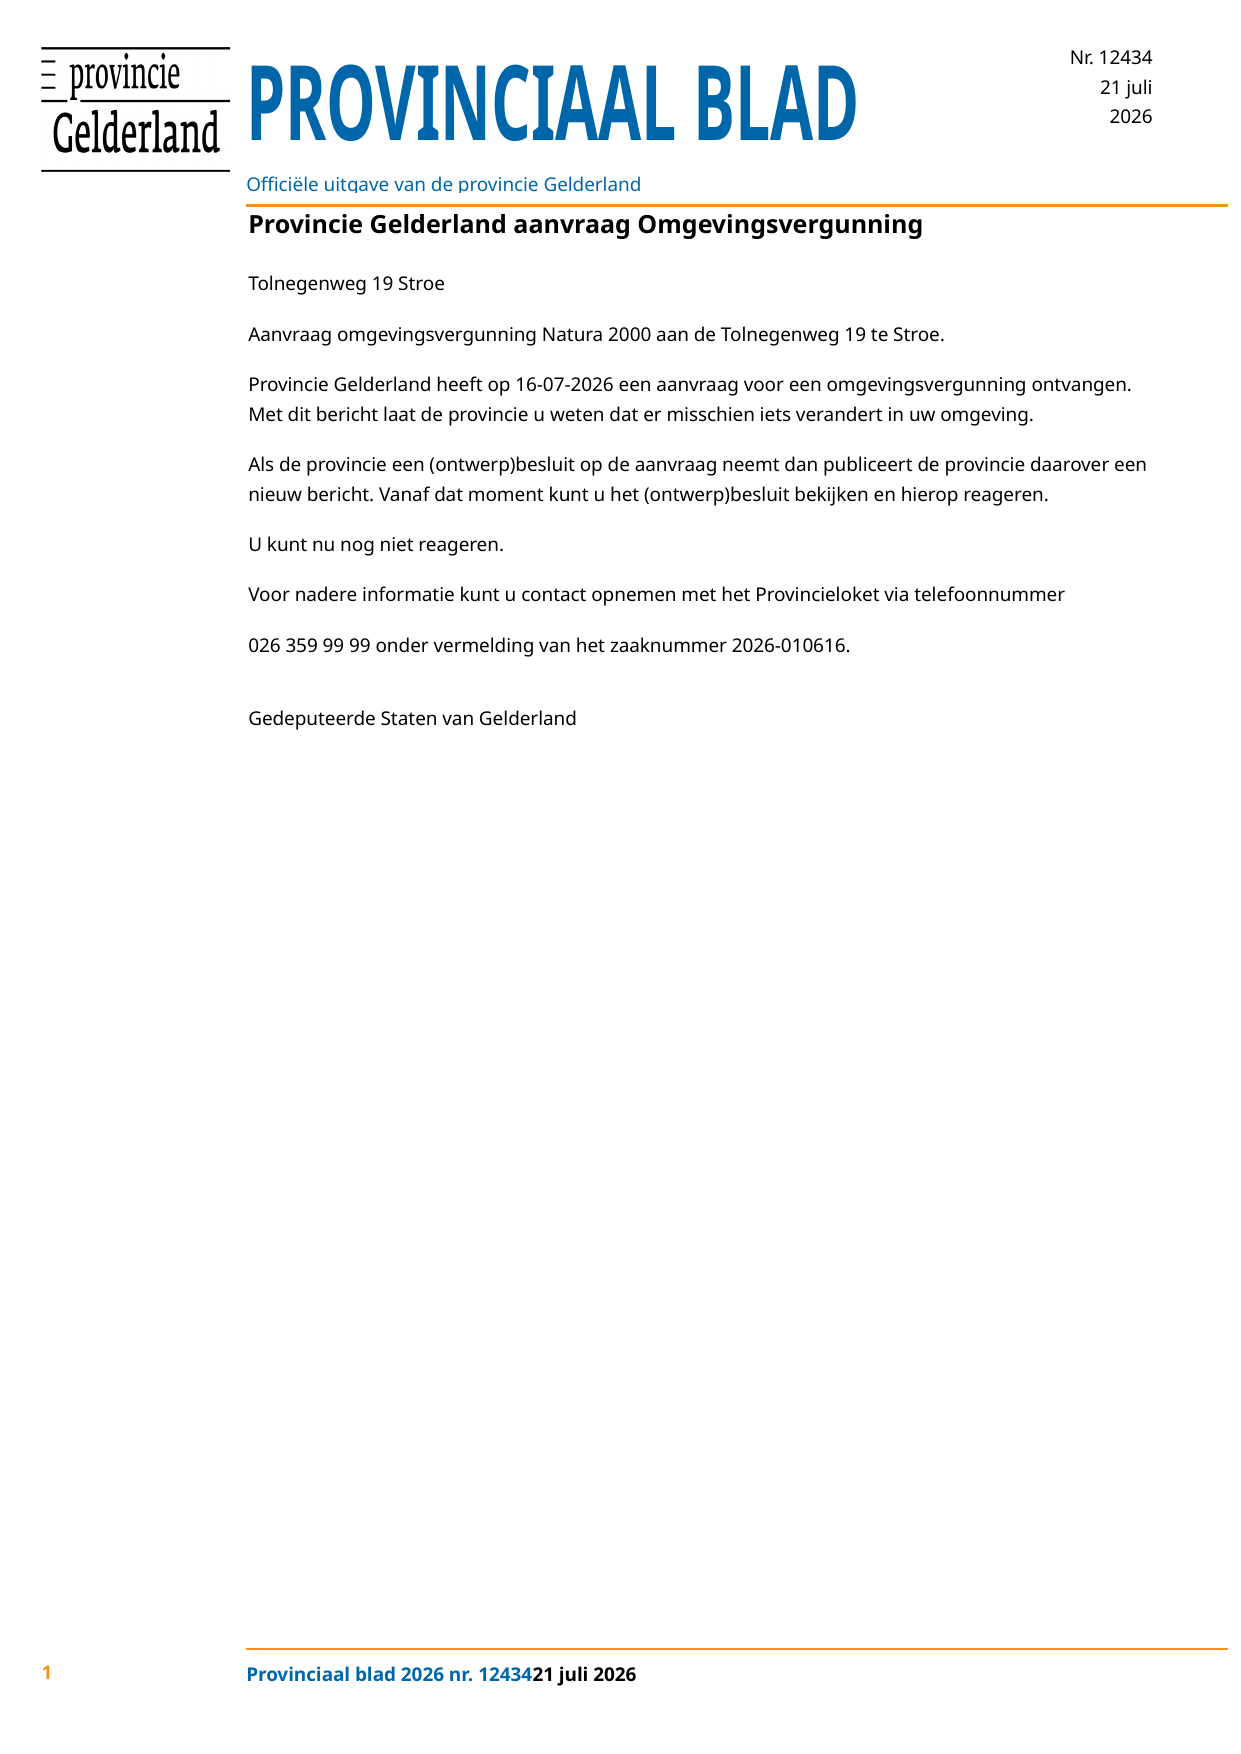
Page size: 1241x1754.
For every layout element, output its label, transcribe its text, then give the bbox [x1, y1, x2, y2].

text Provincie Gelderland heeft op 16-07-2026 een aanvraag voor een omgevingsvergunning ontvangen. Met dit bericht laat de provincie u weten dat er misschien iets verandert in uw omgeving. [248, 371, 1152, 426]
text Voor nadere informatie kunt u contact opnemen met het Provincieloket via telefoonnummer [248, 582, 1152, 607]
text U kunt nu nog niet reageren. [248, 531, 1152, 557]
text Provincie Gelderland aanvraag Omgevingsvergunning [248, 207, 1152, 241]
text Gedeputeerde Staten van Gelderland [248, 706, 1152, 731]
picture [41, 47, 231, 172]
text Als de provincie een (ontwerp)besluit op de aanvraag neemt dan publiceert de provincie daarover een nieuw bericht. Vanaf dat moment kunt u het (ontwerp)besluit bekijken en hierop reageren. [248, 451, 1152, 506]
text Tolnegenweg 19 Stroe [248, 270, 1152, 296]
text Aanvraag omgevingsvergunning Natura 2000 aan de Tolnegenweg 19 te Stroe. [248, 321, 1152, 346]
text 026 359 99 99 onder vermelding van het zaaknummer 2026-010616. [248, 632, 1152, 658]
